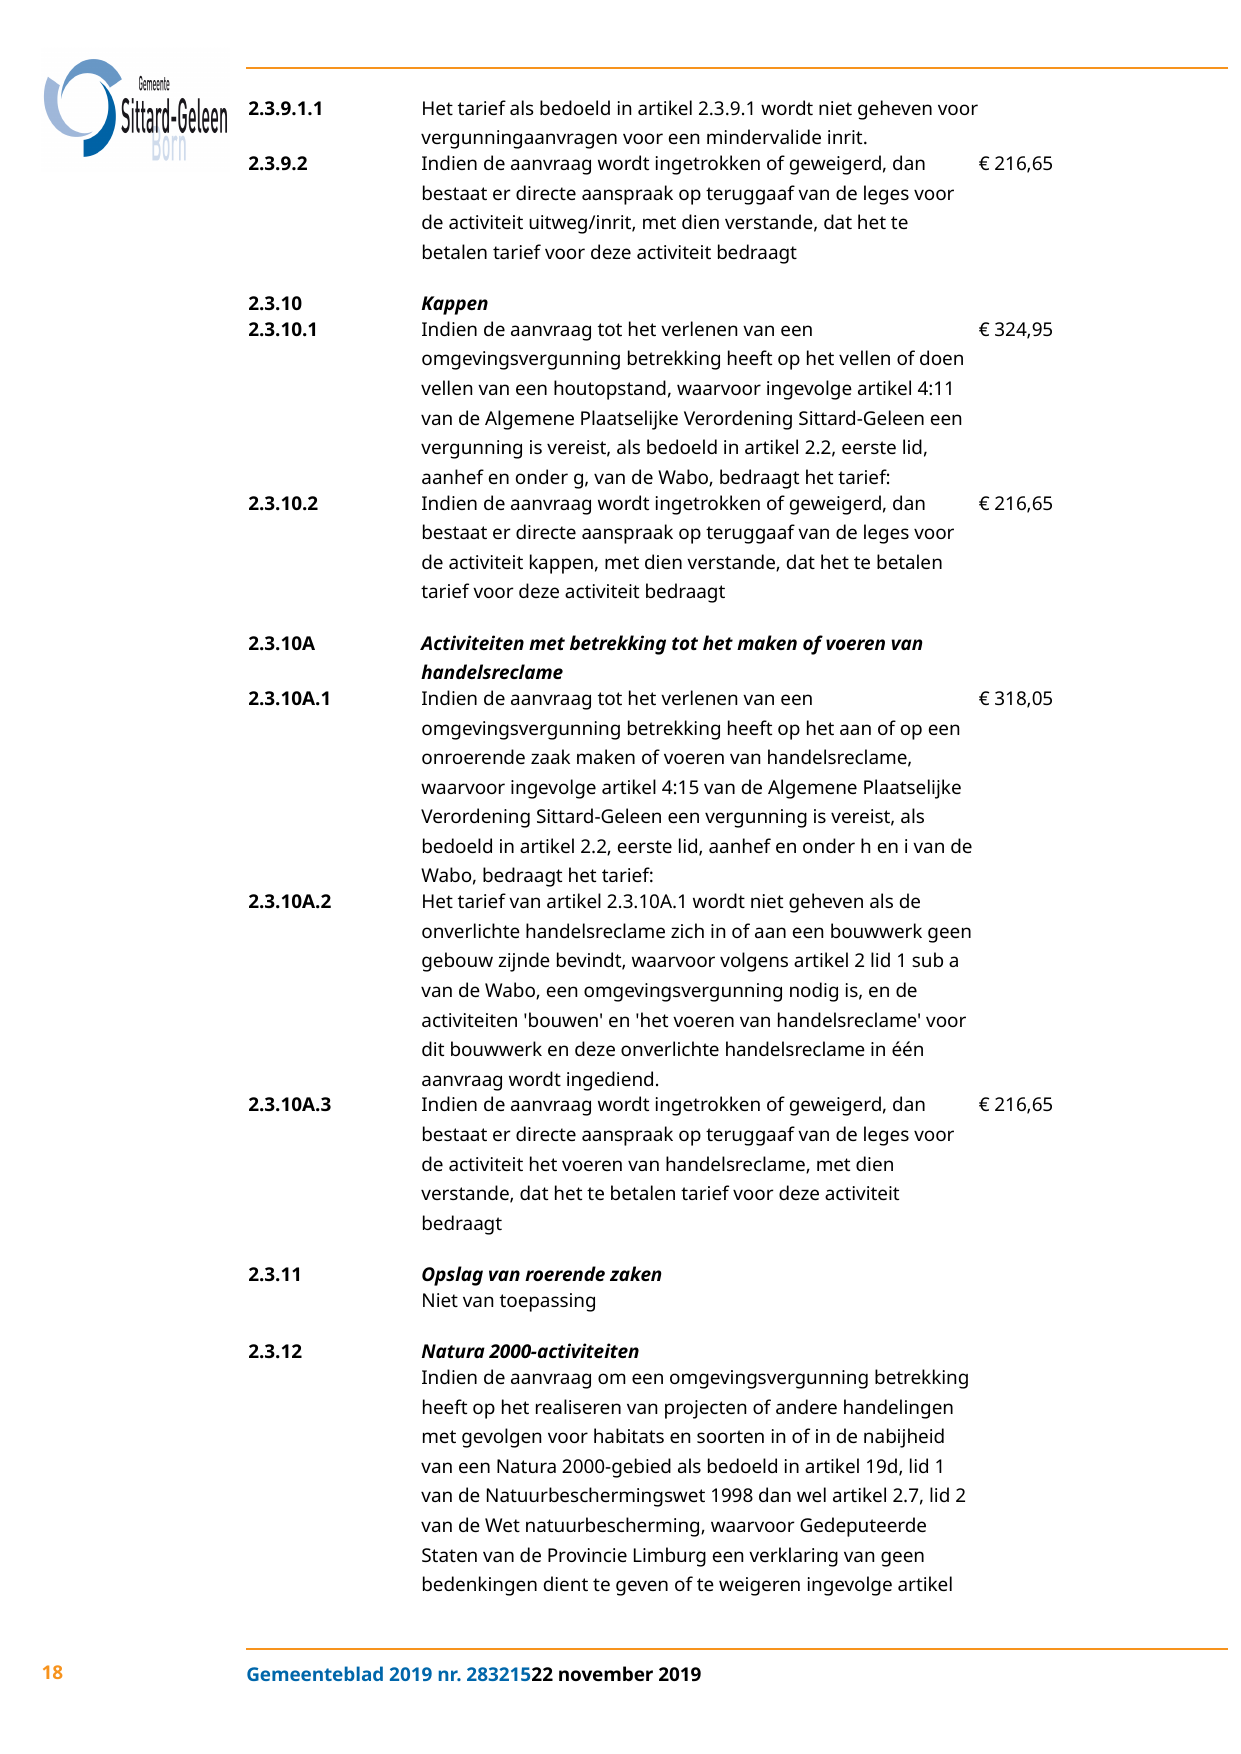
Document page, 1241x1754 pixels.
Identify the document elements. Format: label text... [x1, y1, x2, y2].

table_cell 2.3.10A.3 [248, 1092, 421, 1236]
table_cell € 324,95 [979, 316, 1152, 490]
table_cell [248, 1287, 421, 1313]
table_cell 2.3.10A.1 [248, 685, 421, 888]
table_cell € 216,65 [979, 490, 1152, 604]
table_cell Indien de aanvraag wordt ingetrokken of geweigerd, dan bestaat er directe aanspraak op teruggaaf van de leges voor de activiteit uitweg/inrit, met dien verstande, dat het te betalen tarief voor deze activiteit bedraagt [421, 150, 978, 264]
table_cell [421, 265, 978, 290]
table_cell 2.3.11 [248, 1261, 421, 1287]
table_cell [979, 630, 1152, 685]
table_cell Indien de aanvraag tot het verlenen van een omgevingsvergunning betrekking heeft op het aan of op een onroerende zaak maken of voeren van handelsreclame, waarvoor ingevolge artikel 4:15 van de Algemene Plaatselijke Verordening Sittard-Geleen een vergunning is vereist, als bedoeld in artikel 2.2, eerste lid, aanhef en onder h en i van de Wabo, bedraagt het tarief: [421, 685, 978, 888]
table_cell [248, 1236, 421, 1261]
table_cell € 318,05 [979, 685, 1152, 888]
table_cell € 216,65 [979, 1092, 1152, 1236]
table_cell Indien de aanvraag wordt ingetrokken of geweigerd, dan bestaat er directe aanspraak op teruggaaf van de leges voor de activiteit het voeren van handelsreclame, met dien verstande, dat het te betalen tarief voor deze activiteit bedraagt [421, 1092, 978, 1236]
table_cell Natura 2000-activiteiten [421, 1339, 978, 1364]
table_cell [248, 265, 421, 290]
table_cell 2.3.10A.2 [248, 889, 421, 1092]
table_cell [248, 1313, 421, 1339]
table_cell [979, 95, 1152, 150]
table_cell 2.3.10A [248, 630, 421, 685]
table_cell [421, 1236, 978, 1261]
table_cell [979, 265, 1152, 290]
table_cell Het tarief als bedoeld in artikel 2.3.9.1 wordt niet geheven voor vergunningaanvragen voor een mindervalide inrit. [421, 95, 978, 150]
table_cell 2.3.10.1 [248, 316, 421, 490]
table_cell Indien de aanvraag om een omgevingsvergunning betrekking heeft op het realiseren van projecten of andere handelingen met gevolgen voor habitats en soorten in of in de nabijheid van een Natura 2000-gebied als bedoeld in artikel 19d, lid 1 van de Natuurbeschermingswet 1998 dan wel artikel 2.7, lid 2 van de Wet natuurbescherming, waarvoor Gedeputeerde Staten van de Provincie Limburg een verklaring van geen bedenkingen dient te geven of te weigeren ingevolge artikel [421, 1364, 978, 1597]
table_cell [248, 1364, 421, 1597]
table_cell Het tarief van artikel 2.3.10A.1 wordt niet geheven als de onverlichte handelsreclame zich in of aan een bouwwerk geen gebouw zijnde bevindt, waarvoor volgens artikel 2 lid 1 sub a van de Wabo, een omgevingsvergunning nodig is, en de activiteiten 'bouwen' en 'het voeren van handelsreclame' voor dit bouwwerk en deze onverlichte handelsreclame in één aanvraag wordt ingediend. [421, 889, 978, 1092]
table_cell [979, 1261, 1152, 1287]
table_cell [979, 889, 1152, 1092]
table_cell 2.3.9.2 [248, 150, 421, 264]
table_cell Activiteiten met betrekking tot het maken of voeren van handelsreclame [421, 630, 978, 685]
table_cell [421, 604, 978, 630]
table_cell 2.3.10.2 [248, 490, 421, 604]
table_cell [979, 1364, 1152, 1597]
table_cell [979, 1339, 1152, 1364]
table_cell Indien de aanvraag tot het verlenen van een omgevingsvergunning betrekking heeft op het vellen of doen vellen van een houtopstand, waarvoor ingevolge artikel 4:11 van de Algemene Plaatselijke Verordening Sittard-Geleen een vergunning is vereist, als bedoeld in artikel 2.2, eerste lid, aanhef en onder g, van de Wabo, bedraagt het tarief: [421, 316, 978, 490]
table_cell [979, 1236, 1152, 1261]
table_cell [979, 290, 1152, 316]
table_cell [979, 604, 1152, 630]
table_cell 2.3.10 [248, 290, 421, 316]
table_cell 2.3.9.1.1 [248, 95, 421, 150]
table_cell Opslag van roerende zaken [421, 1261, 978, 1287]
table_cell [979, 1287, 1152, 1313]
table_cell Kappen [421, 290, 978, 316]
table_cell 2.3.12 [248, 1339, 421, 1364]
table_cell [979, 1313, 1152, 1339]
table_cell [248, 604, 421, 630]
picture [41, 47, 231, 172]
table_cell Indien de aanvraag wordt ingetrokken of geweigerd, dan bestaat er directe aanspraak op teruggaaf van de leges voor de activiteit kappen, met dien verstande, dat het te betalen tarief voor deze activiteit bedraagt [421, 490, 978, 604]
table_cell € 216,65 [979, 150, 1152, 264]
table_cell Niet van toepassing [421, 1287, 978, 1313]
table_cell [421, 1313, 978, 1339]
